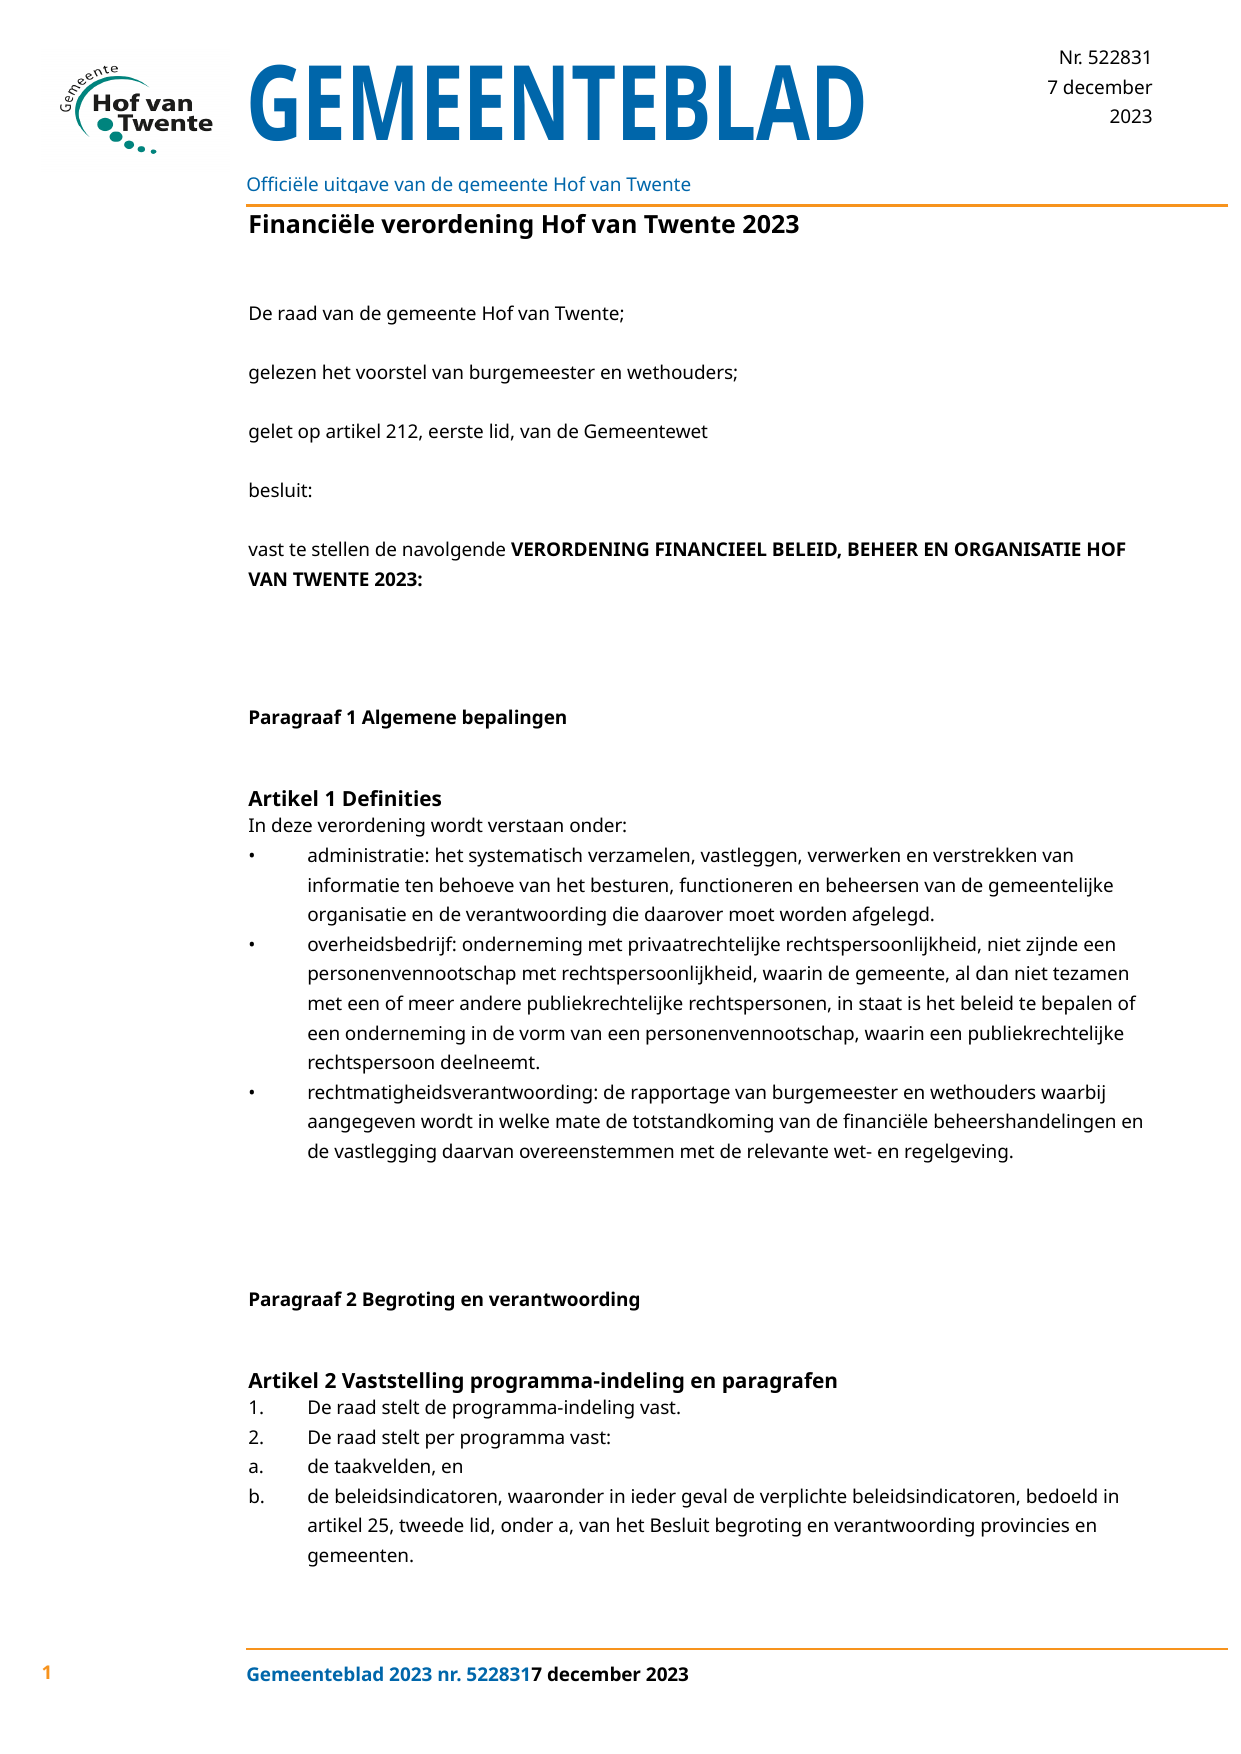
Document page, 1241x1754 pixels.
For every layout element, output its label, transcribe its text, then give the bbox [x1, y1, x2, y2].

text Artikel 2 Vaststelling programma-indeling en paragrafen [248, 1366, 1152, 1394]
list De raad stelt de programma-indeling vast. [248, 1394, 1152, 1420]
text besluit: [248, 477, 1152, 503]
picture [41, 47, 231, 172]
list administratie: het systematisch verzamelen, vastleggen, verwerken en verstrekken van informatie ten behoeve van het besturen, functioneren en beheersen van de gemeentelijke organisatie en de verantwoording die daarover moet worden afgelegd. [248, 842, 1152, 927]
list overheidsbedrijf: onderneming met privaatrechtelijke rechtspersoonlijkheid, niet zijnde een personenvennootschap met rechtspersoonlijkheid, waarin de gemeente, al dan niet tezamen met een of meer andere publiekrechtelijke rechtspersonen, in staat is het beleid te bepalen of een onderneming in de vorm van een personenvennootschap, waarin een publiekrechtelijke rechtspersoon deelneemt. [248, 931, 1152, 1075]
text vast te stellen de navolgende VERORDENING FINANCIEEL BELEID, BEHEER EN ORGANISATIE HOF VAN TWENTE 2023: [248, 537, 1152, 592]
list de taakvelden, en [248, 1453, 1152, 1479]
list rechtmatigheidsverantwoording: de rapportage van burgemeester en wethouders waarbij aangegeven wordt in welke mate de totstandkoming van de financiële beheershandelingen en de vastlegging daarvan overeenstemmen met de relevante wet- en regelgeving. [248, 1079, 1152, 1164]
text gelet op artikel 212, eerste lid, van de Gemeentewet [248, 418, 1152, 444]
text gelezen het voorstel van burgemeester en wethouders; [248, 359, 1152, 385]
text Financiële verordening Hof van Twente 2023 [248, 207, 1152, 241]
list De raad stelt per programma vast: [248, 1424, 1152, 1450]
text Paragraaf 2 Begroting en verantwoording [248, 1286, 1152, 1312]
text Paragraaf 1 Algemene bepalingen [248, 704, 1152, 730]
text In deze verordening wordt verstaan onder: [248, 813, 1152, 838]
text De raad van de gemeente Hof van Twente; [248, 300, 1152, 326]
list de beleidsindicatoren, waaronder in ieder geval de verplichte beleidsindicatoren, bedoeld in artikel 25, tweede lid, onder a, van het Besluit begroting en verantwoording provincies en gemeenten. [248, 1483, 1152, 1568]
text Artikel 1 Definities [248, 784, 1152, 813]
